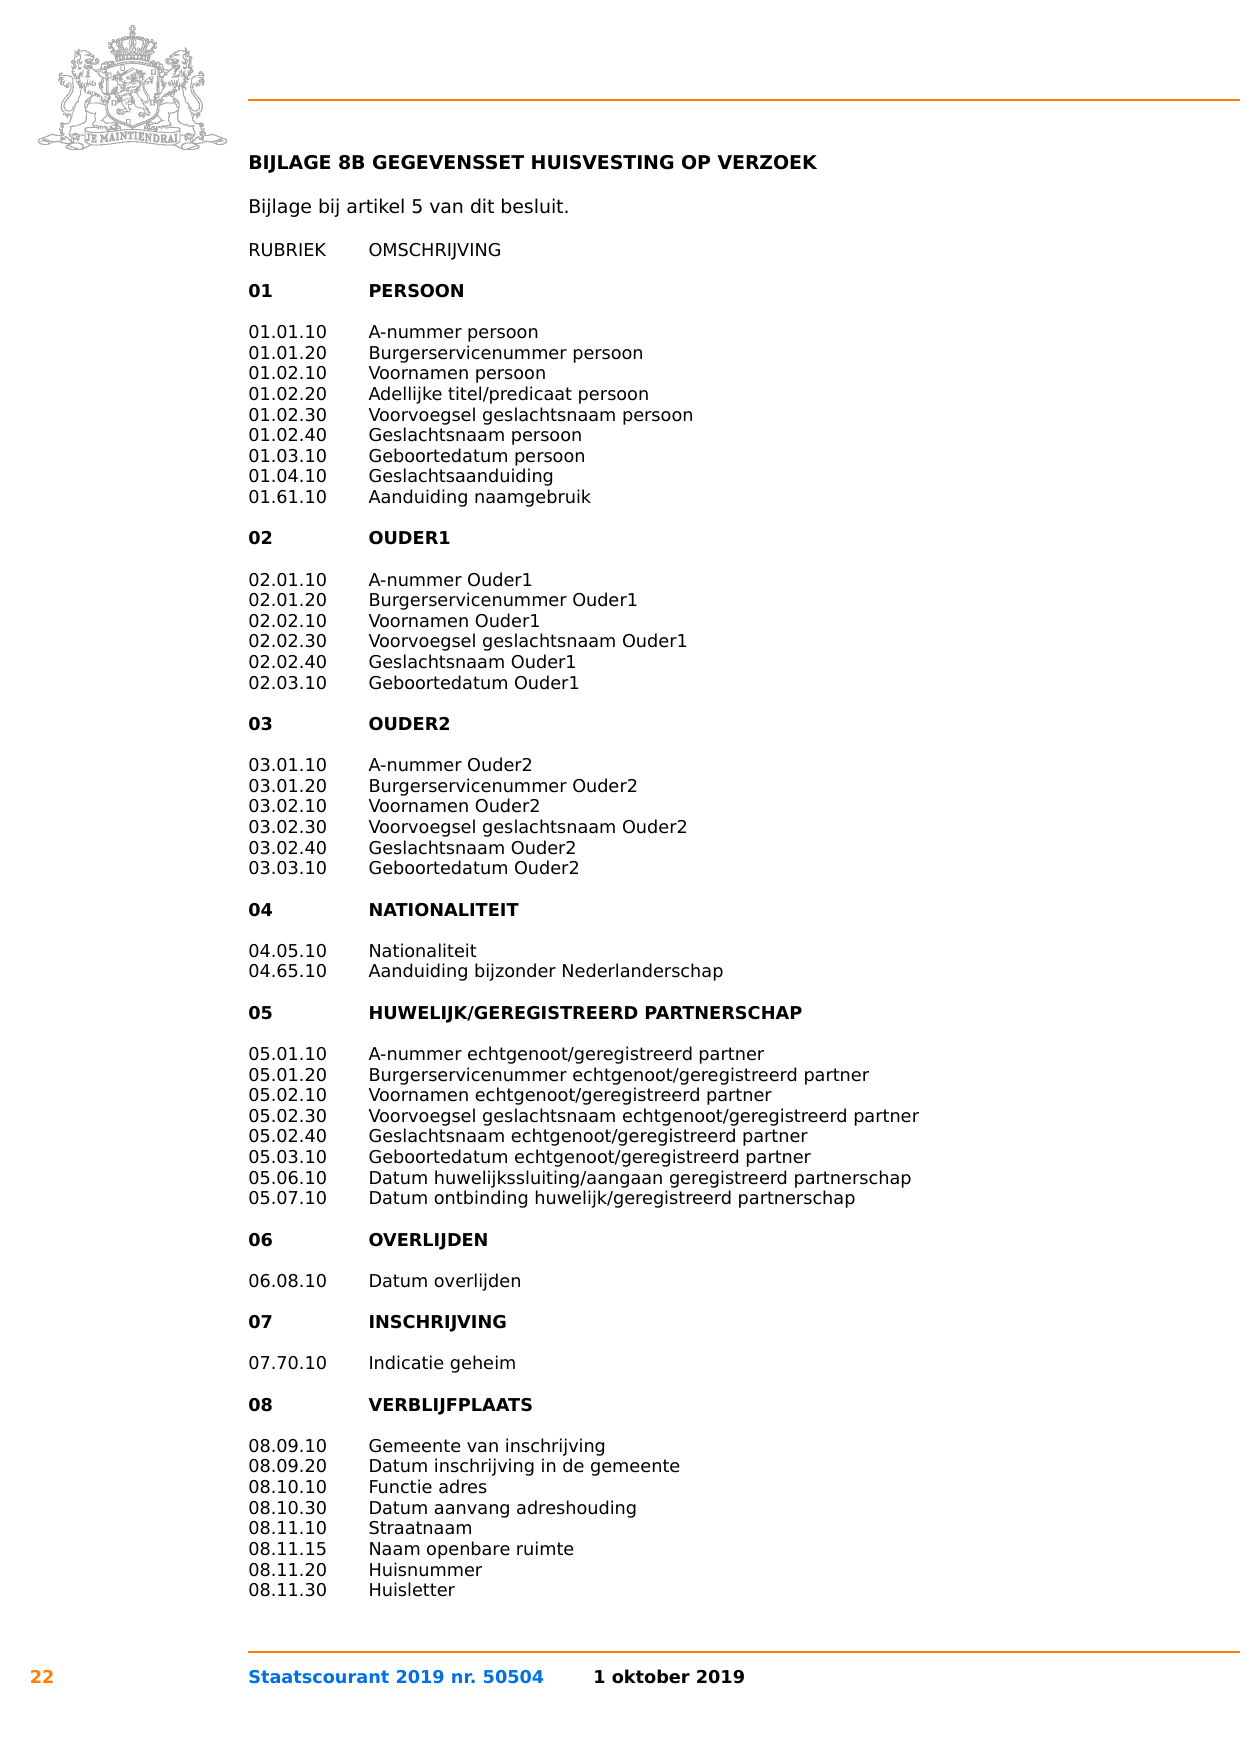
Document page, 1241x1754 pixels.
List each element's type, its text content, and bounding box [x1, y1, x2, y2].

table_cell [363, 1374, 1163, 1394]
table_cell Burgerservicenummer Ouder2 [363, 776, 1163, 796]
table_cell 05.02.30 [248, 1106, 362, 1126]
table_cell 08 [248, 1395, 362, 1415]
table_cell Datum inschrijving in de gemeente [363, 1456, 1163, 1477]
table_cell 02 [248, 528, 362, 549]
table_cell Geslachtsaanduiding [363, 466, 1163, 487]
table_cell Burgerservicenummer echtgenoot/geregistreerd partner [363, 1065, 1163, 1085]
table_cell Aanduiding naamgebruik [363, 487, 1163, 508]
table_cell Gemeente van inschrijving [363, 1436, 1163, 1456]
table_cell Voorvoegsel geslachtsnaam echtgenoot/geregistreerd partner [363, 1106, 1163, 1126]
table_cell A-nummer persoon [363, 322, 1163, 343]
table_cell Geslachtsnaam Ouder1 [363, 652, 1163, 673]
table_cell [248, 982, 362, 1003]
table_cell 02.02.30 [248, 631, 362, 652]
table_cell 02.02.40 [248, 652, 362, 673]
table_cell 08.11.20 [248, 1560, 362, 1580]
table_cell 01.02.10 [248, 363, 362, 384]
table_cell [248, 1415, 362, 1436]
table_cell OUDER1 [363, 528, 1163, 549]
table_cell 07 [248, 1312, 362, 1333]
table_cell HUWELIJK/GEREGISTREERD PARTNERSCHAP [363, 1003, 1163, 1023]
table_cell Voornamen persoon [363, 363, 1163, 384]
table_cell 01.02.30 [248, 405, 362, 425]
table_cell 06.08.10 [248, 1271, 362, 1291]
table_header OMSCHRIJVING [363, 240, 1163, 260]
table_cell 03.03.10 [248, 858, 362, 879]
table_cell 01.61.10 [248, 487, 362, 508]
table_cell [248, 301, 362, 322]
text Bijlage bij artikel 5 van dit besluit. [248, 196, 1163, 218]
table_cell 08.11.15 [248, 1539, 362, 1559]
table_cell Geslachtsnaam echtgenoot/geregistreerd partner [363, 1126, 1163, 1147]
table_cell 01.04.10 [248, 466, 362, 487]
table_cell [363, 1209, 1163, 1229]
table_cell Nationaliteit [363, 941, 1163, 961]
table_cell [248, 920, 362, 941]
table_cell [363, 508, 1163, 528]
table_cell Geboortedatum Ouder1 [363, 673, 1163, 693]
table_cell Geboortedatum persoon [363, 446, 1163, 466]
table_cell 08.10.30 [248, 1498, 362, 1518]
table_cell Voorvoegsel geslachtsnaam persoon [363, 405, 1163, 425]
table_cell Naam openbare ruimte [363, 1539, 1163, 1559]
table_cell 08.11.10 [248, 1518, 362, 1539]
table_cell 02.02.10 [248, 611, 362, 631]
table_cell [248, 260, 362, 281]
table_cell 03.02.40 [248, 838, 362, 858]
table_cell 02.03.10 [248, 673, 362, 693]
table_cell 08.11.30 [248, 1580, 362, 1601]
table_cell 03.01.10 [248, 755, 362, 776]
table_cell INSCHRIJVING [363, 1312, 1163, 1333]
table_cell 04 [248, 900, 362, 920]
table_cell Geslachtsnaam persoon [363, 425, 1163, 446]
table_cell 01.03.10 [248, 446, 362, 466]
table_cell [248, 693, 362, 714]
table_cell [248, 1023, 362, 1044]
table_cell Geboortedatum echtgenoot/geregistreerd partner [363, 1147, 1163, 1168]
table_cell [248, 1333, 362, 1353]
table_cell [248, 879, 362, 899]
table_cell Voorvoegsel geslachtsnaam Ouder1 [363, 631, 1163, 652]
table_cell [248, 508, 362, 528]
table_cell 05.01.20 [248, 1065, 362, 1085]
table_cell [248, 549, 362, 569]
picture [38, 25, 227, 150]
table_cell 01.02.40 [248, 425, 362, 446]
table_cell 03 [248, 714, 362, 734]
table_cell A-nummer Ouder1 [363, 570, 1163, 590]
table_cell [248, 735, 362, 755]
table_cell VERBLIJFPLAATS [363, 1395, 1163, 1415]
table_cell NATIONALITEIT [363, 900, 1163, 920]
table_cell PERSOON [363, 281, 1163, 301]
table_cell 01.02.20 [248, 384, 362, 404]
table_cell [363, 735, 1163, 755]
table_cell [248, 1250, 362, 1271]
table_cell Datum ontbinding huwelijk/geregistreerd partnerschap [363, 1188, 1163, 1209]
table_cell 03.02.30 [248, 817, 362, 838]
table_cell 08.09.10 [248, 1436, 362, 1456]
table_cell [363, 879, 1163, 899]
table_cell [363, 549, 1163, 569]
table_cell Aanduiding bijzonder Nederlanderschap [363, 961, 1163, 982]
table_cell Adellijke titel/predicaat persoon [363, 384, 1163, 404]
table_cell [248, 1209, 362, 1229]
table_cell [363, 1333, 1163, 1353]
table_cell [248, 1291, 362, 1312]
table_cell [363, 1250, 1163, 1271]
table_cell [363, 301, 1163, 322]
table_cell 04.65.10 [248, 961, 362, 982]
table_cell [363, 693, 1163, 714]
table_cell 08.09.20 [248, 1456, 362, 1477]
table_cell 05.01.10 [248, 1044, 362, 1064]
table_cell [248, 1374, 362, 1394]
table_cell Datum aanvang adreshouding [363, 1498, 1163, 1518]
table_cell [363, 1415, 1163, 1436]
table_cell Burgerservicenummer Ouder1 [363, 590, 1163, 611]
text BIJLAGE 8B GEGEVENSSET HUISVESTING OP VERZOEK [248, 152, 1163, 174]
table_cell [363, 260, 1163, 281]
table_cell 01.01.10 [248, 322, 362, 343]
table_cell Burgerservicenummer persoon [363, 343, 1163, 363]
table_cell Geboortedatum Ouder2 [363, 858, 1163, 879]
table_cell 06 [248, 1230, 362, 1250]
table_cell [363, 1023, 1163, 1044]
table_cell Datum huwelijkssluiting/aangaan geregistreerd partnerschap [363, 1168, 1163, 1188]
table_cell Voornamen echtgenoot/geregistreerd partner [363, 1085, 1163, 1106]
table_cell 02.01.20 [248, 590, 362, 611]
table_cell Datum overlijden [363, 1271, 1163, 1291]
table_cell A-nummer echtgenoot/geregistreerd partner [363, 1044, 1163, 1064]
table_header RUBRIEK [248, 240, 362, 260]
table_cell 05.06.10 [248, 1168, 362, 1188]
table_cell Indicatie geheim [363, 1353, 1163, 1374]
table_cell 03.01.20 [248, 776, 362, 796]
table_cell Straatnaam [363, 1518, 1163, 1539]
table_cell [363, 982, 1163, 1003]
table_cell 05.02.10 [248, 1085, 362, 1106]
table_cell 04.05.10 [248, 941, 362, 961]
table_cell [363, 920, 1163, 941]
table_cell 05.03.10 [248, 1147, 362, 1168]
table_cell Huisnummer [363, 1560, 1163, 1580]
table_cell [363, 1291, 1163, 1312]
table_cell 08.10.10 [248, 1477, 362, 1498]
table_cell Huisletter [363, 1580, 1163, 1601]
table_cell 07.70.10 [248, 1353, 362, 1374]
table_cell Geslachtsnaam Ouder2 [363, 838, 1163, 858]
table_cell 05 [248, 1003, 362, 1023]
table_cell 05.02.40 [248, 1126, 362, 1147]
table_cell OUDER2 [363, 714, 1163, 734]
table_cell 02.01.10 [248, 570, 362, 590]
table_cell 01.01.20 [248, 343, 362, 363]
table_cell A-nummer Ouder2 [363, 755, 1163, 776]
table_cell Voornamen Ouder2 [363, 796, 1163, 817]
table_cell 03.02.10 [248, 796, 362, 817]
table_cell OVERLIJDEN [363, 1230, 1163, 1250]
table_cell Functie adres [363, 1477, 1163, 1498]
table_cell Voornamen Ouder1 [363, 611, 1163, 631]
table_cell 01 [248, 281, 362, 301]
table_cell Voorvoegsel geslachtsnaam Ouder2 [363, 817, 1163, 838]
table_cell 05.07.10 [248, 1188, 362, 1209]
